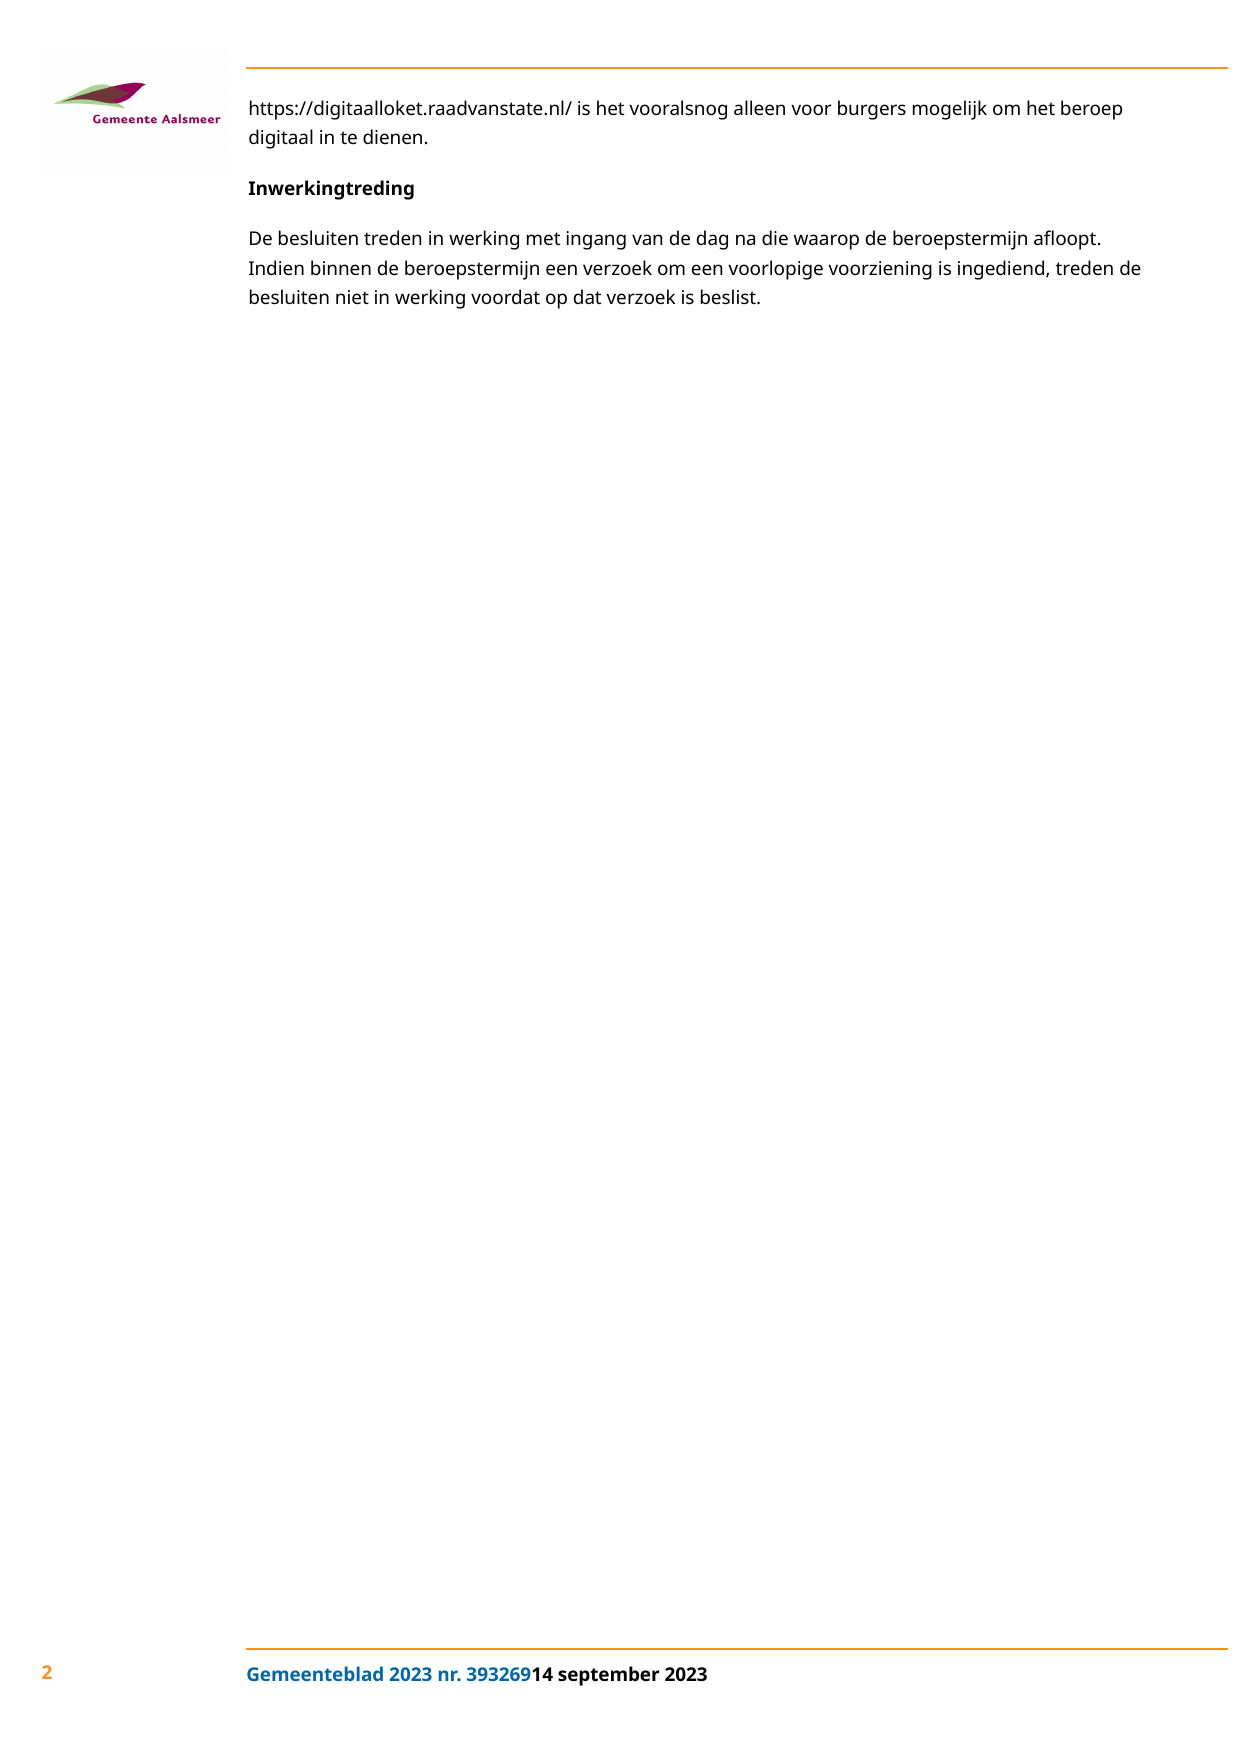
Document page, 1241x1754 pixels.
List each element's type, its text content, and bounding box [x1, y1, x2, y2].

picture [41, 47, 231, 172]
text De besluiten treden in werking met ingang van de dag na die waarop de beroepstermijn afloopt. Indien binnen de beroepstermijn een verzoek om een voorlopige voorziening is ingediend, treden de besluiten niet in werking voordat op dat verzoek is beslist. [248, 225, 1152, 310]
text https://digitaalloket.raadvanstate.nl/ is het vooralsnog alleen voor burgers mogelijk om het beroep digitaal in te dienen. [248, 95, 1152, 150]
text Inwerkingtreding [248, 175, 1152, 201]
